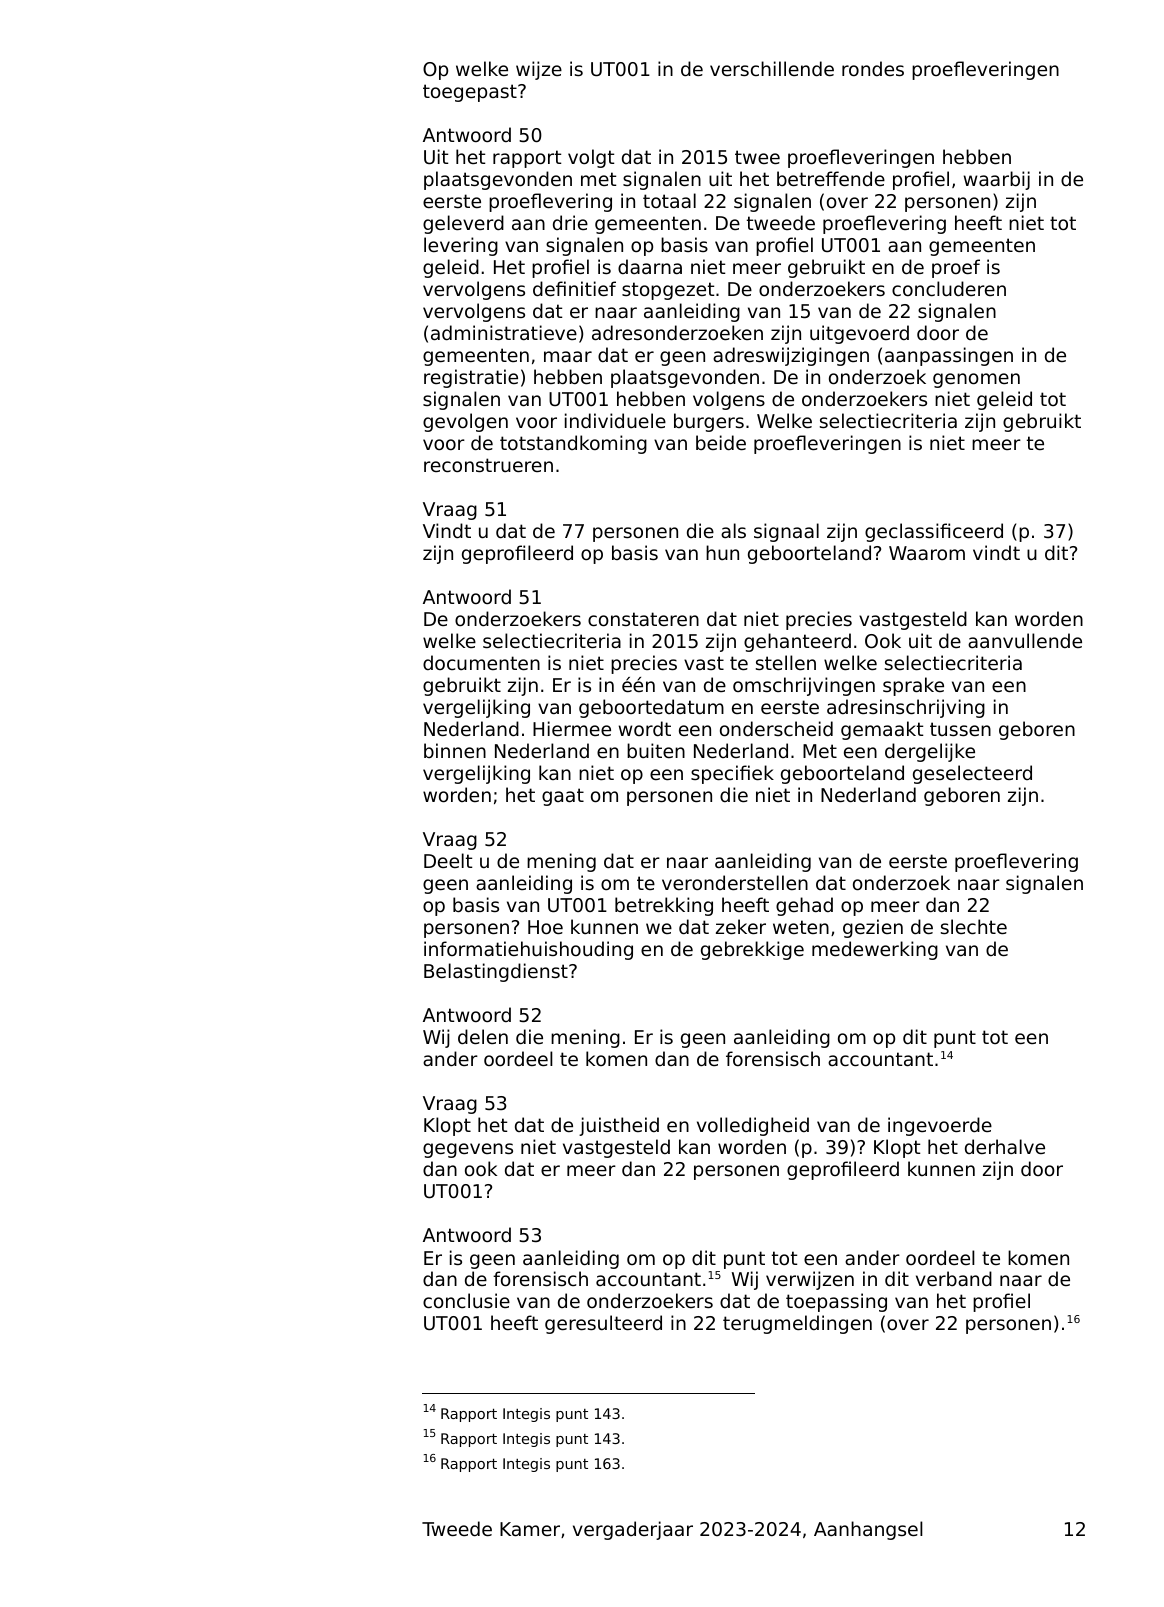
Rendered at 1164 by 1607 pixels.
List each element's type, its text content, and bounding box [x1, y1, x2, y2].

text Vraag 52 [422, 829, 1087, 851]
text Rapport Integis punt 143. [422, 1427, 1087, 1449]
text Klopt het dat de juistheid en volledigheid van de ingevoerde gegevens niet vastgesteld kan worden (p. 39)? Klopt het derhalve dan ook dat er meer dan 22 personen geprofileerd kunnen zijn door UT001? [422, 1115, 1087, 1203]
text Antwoord 51 [422, 587, 1087, 609]
text Antwoord 50 [422, 125, 1087, 147]
text Rapport Integis punt 163. [422, 1452, 1087, 1474]
text Vraag 53 [422, 1093, 1087, 1115]
text De onderzoekers constateren dat niet precies vastgesteld kan worden welke selectiecriteria in 2015 zijn gehanteerd. Ook uit de aanvullende documenten is niet precies vast te stellen welke selectiecriteria gebruikt zijn. Er is in één van de omschrijvingen sprake van een vergelijking van geboortedatum en eerste adresinschrijving in Nederland. Hiermee wordt een onderscheid gemaakt tussen geboren binnen Nederland en buiten Nederland. Met een dergelijke vergelijking kan niet op een specifiek geboorteland geselecteerd worden; het gaat om personen die niet in Nederland geboren zijn. [422, 609, 1087, 807]
text Op welke wijze is UT001 in de verschillende rondes proefleveringen toegepast? [422, 59, 1087, 103]
text Antwoord 52 [422, 1005, 1087, 1027]
text Rapport Integis punt 143. [422, 1402, 1087, 1424]
text Vindt u dat de 77 personen die als signaal zijn geclassificeerd (p. 37) zijn geprofileerd op basis van hun geboorteland? Waarom vindt u dit? [422, 521, 1087, 565]
text Deelt u de mening dat er naar aanleiding van de eerste proeflevering geen aanleiding is om te veronderstellen dat onderzoek naar signalen op basis van UT001 betrekking heeft gehad op meer dan 22 personen? Hoe kunnen we dat zeker weten, gezien de slechte informatiehuishouding en de gebrekkige medewerking van de Belastingdienst? [422, 851, 1087, 983]
text Vraag 51 [422, 499, 1087, 521]
text Uit het rapport volgt dat in 2015 twee proefleveringen hebben plaatsgevonden met signalen uit het betreffende profiel, waarbij in de eerste proeflevering in totaal 22 signalen (over 22 personen) zijn geleverd aan drie gemeenten. De tweede proeflevering heeft niet tot levering van signalen op basis van profiel UT001 aan gemeenten geleid. Het profiel is daarna niet meer gebruikt en de proef is vervolgens definitief stopgezet. De onderzoekers concluderen vervolgens dat er naar aanleiding van 15 van de 22 signalen (administratieve) adresonderzoeken zijn uitgevoerd door de gemeenten, maar dat er geen adreswijzigingen (aanpassingen in de registratie) hebben plaatsgevonden. De in onderzoek genomen signalen van UT001 hebben volgens de onderzoekers niet geleid tot gevolgen voor individuele burgers. Welke selectiecriteria zijn gebruikt voor de totstandkoming van beide proefleveringen is niet meer te reconstrueren. [422, 147, 1087, 477]
text Er is geen aanleiding om op dit punt tot een ander oordeel te komen dan de forensisch accountant. Wij verwijzen in dit verband naar de conclusie van de onderzoekers dat de toepassing van het profiel UT001 heeft geresulteerd in 22 terugmeldingen (over 22 personen). [422, 1247, 1087, 1335]
text Antwoord 53 [422, 1225, 1087, 1247]
text Wij delen die mening. Er is geen aanleiding om op dit punt tot een ander oordeel te komen dan de forensisch accountant. [422, 1027, 1087, 1071]
